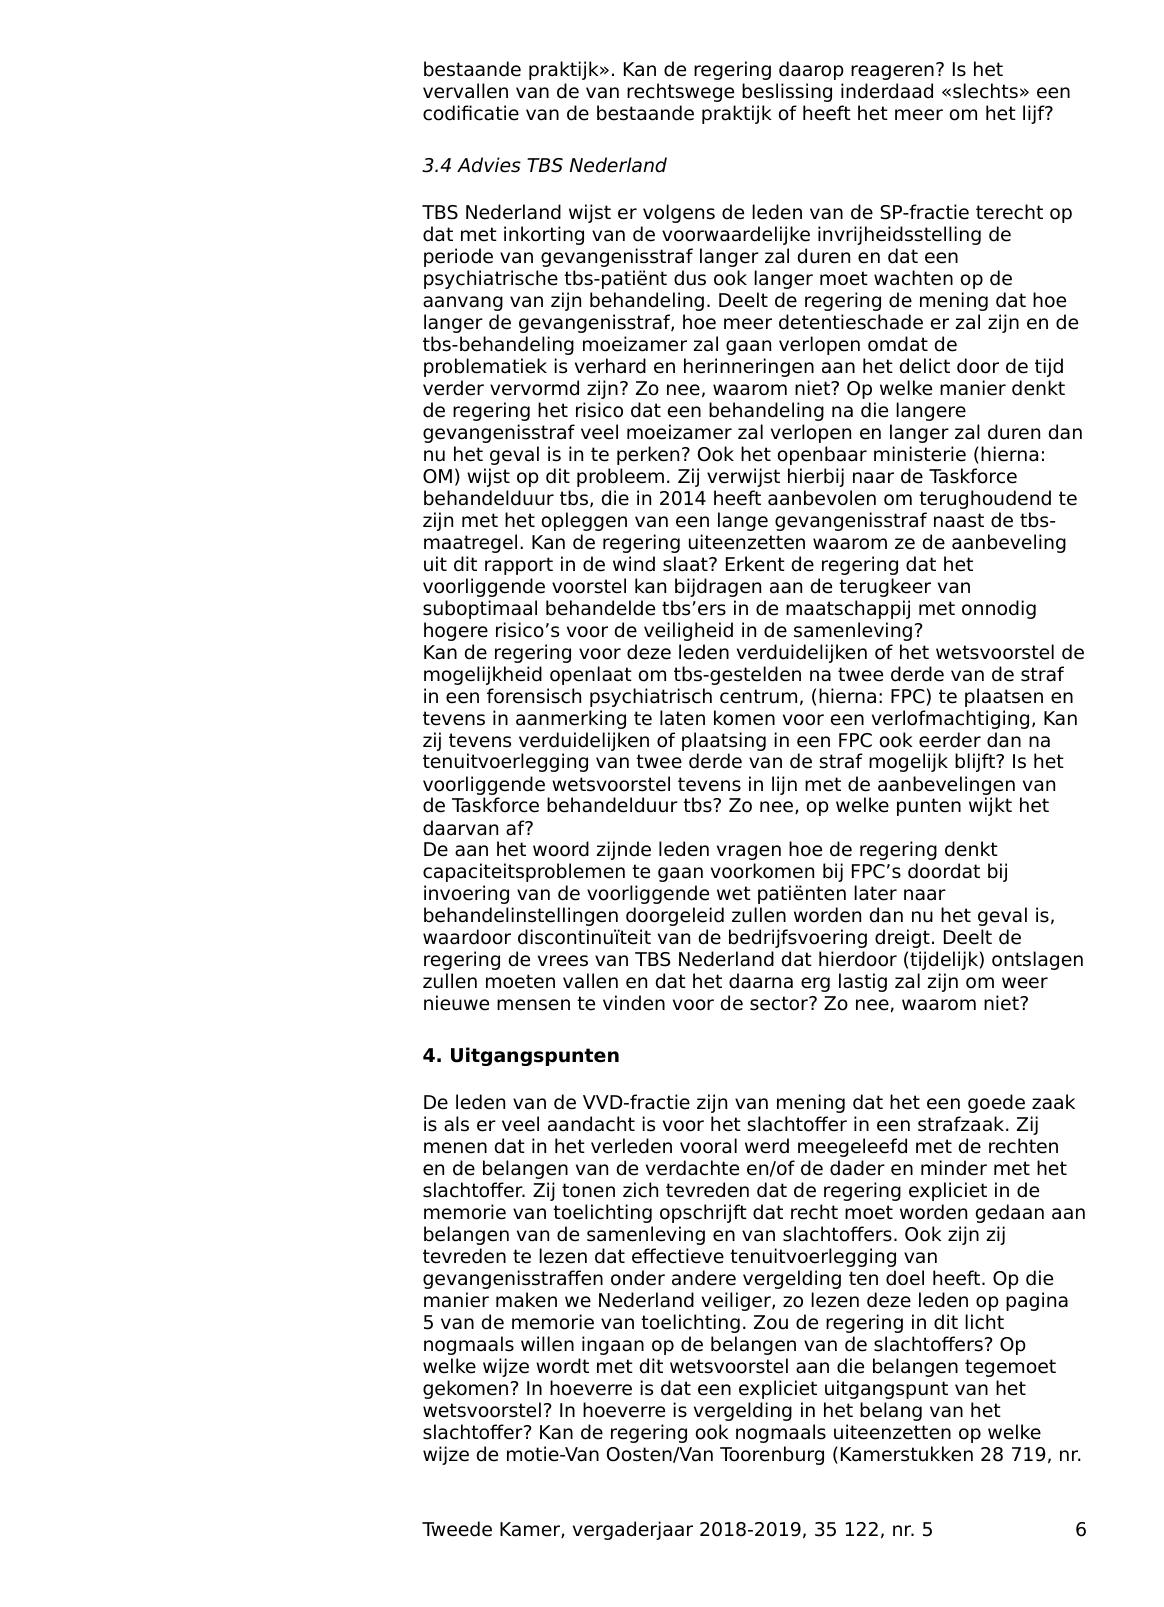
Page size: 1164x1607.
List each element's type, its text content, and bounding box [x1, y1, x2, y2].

subtitle 3.4 Advies TBS Nederland [422, 155, 1087, 177]
text TBS Nederland wijst er volgens de leden van de SP-fractie terecht op dat met inkorting van de voorwaardelijke invrijheidsstelling de periode van gevangenisstraf langer zal duren en dat een psychiatrische tbs-patiënt dus ook langer moet wachten op de aanvang van zijn behandeling. Deelt de regering de mening dat hoe langer de gevangenisstraf, hoe meer detentieschade er zal zijn en de tbs-behandeling moeizamer zal gaan verlopen omdat de problematiek is verhard en herinneringen aan het delict door de tijd verder vervormd zijn? Zo nee, waarom niet? Op welke manier denkt de regering het risico dat een behandeling na die langere gevangenisstraf veel moeizamer zal verlopen en langer zal duren dan nu het geval is in te perken? Ook het openbaar ministerie (hierna: OM) wijst op dit probleem. Zij verwijst hierbij naar de Taskforce behandelduur tbs, die in 2014 heeft aanbevolen om terughoudend te zijn met het opleggen van een lange gevangenisstraf naast de tbs-maatregel. Kan de regering uiteenzetten waarom ze de aanbeveling uit dit rapport in de wind slaat? Erkent de regering dat het voorliggende voorstel kan bijdragen aan de terugkeer van suboptimaal behandelde tbs’ers in de maatschappij met onnodig hogere risico’s voor de veiligheid in de samenleving? [422, 202, 1087, 642]
text De aan het woord zijnde leden vragen hoe de regering denkt capaciteitsproblemen te gaan voorkomen bij FPC’s doordat bij invoering van de voorliggende wet patiënten later naar behandelinstellingen doorgeleid zullen worden dan nu het geval is, waardoor discontinuïteit van de bedrijfsvoering dreigt. Deelt de regering de vrees van TBS Nederland dat hierdoor (tijdelijk) ontslagen zullen moeten vallen en dat het daarna erg lastig zal zijn om weer nieuwe mensen te vinden voor de sector? Zo nee, waarom niet? [422, 839, 1087, 1015]
subtitle 4. Uitgangspunten [422, 1045, 1087, 1067]
text De leden van de VVD-fractie zijn van mening dat het een goede zaak is als er veel aandacht is voor het slachtoffer in een strafzaak. Zij menen dat in het verleden vooral werd meegeleefd met de rechten en de belangen van de verdachte en/of de dader en minder met het slachtoffer. Zij tonen zich tevreden dat de regering expliciet in de memorie van toelichting opschrijft dat recht moet worden gedaan aan belangen van de samenleving en van slachtoffers. Ook zijn zij tevreden te lezen dat effectieve tenuitvoerlegging van gevangenisstraffen onder andere vergelding ten doel heeft. Op die manier maken we Nederland veiliger, zo lezen deze leden op pagina 5 van de memorie van toelichting. Zou de regering in dit licht nogmaals willen ingaan op de belangen van de slachtoffers? Op welke wijze wordt met dit wetsvoorstel aan die belangen tegemoet gekomen? In hoeverre is dat een expliciet uitgangspunt van het wetsvoorstel? In hoeverre is vergelding in het belang van het slachtoffer? Kan de regering ook nogmaals uiteenzetten op welke wijze de motie-Van Oosten/Van Toorenburg (Kamerstukken 28 719, nr. [422, 1092, 1087, 1466]
text Kan de regering voor deze leden verduidelijken of het wetsvoorstel de mogelijkheid openlaat om tbs-gestelden na twee derde van de straf in een forensisch psychiatrisch centrum, (hierna: FPC) te plaatsen en tevens in aanmerking te laten komen voor een verlofmachtiging, Kan zij tevens verduidelijken of plaatsing in een FPC ook eerder dan na tenuitvoerlegging van twee derde van de straf mogelijk blijft? Is het voorliggende wetsvoorstel tevens in lijn met de aanbevelingen van de Taskforce behandelduur tbs? Zo nee, op welke punten wijkt het daarvan af? [422, 642, 1087, 839]
text bestaande praktijk». Kan de regering daarop reageren? Is het vervallen van de van rechtswege beslissing inderdaad «slechts» een codificatie van de bestaande praktijk of heeft het meer om het lijf? [422, 59, 1087, 125]
